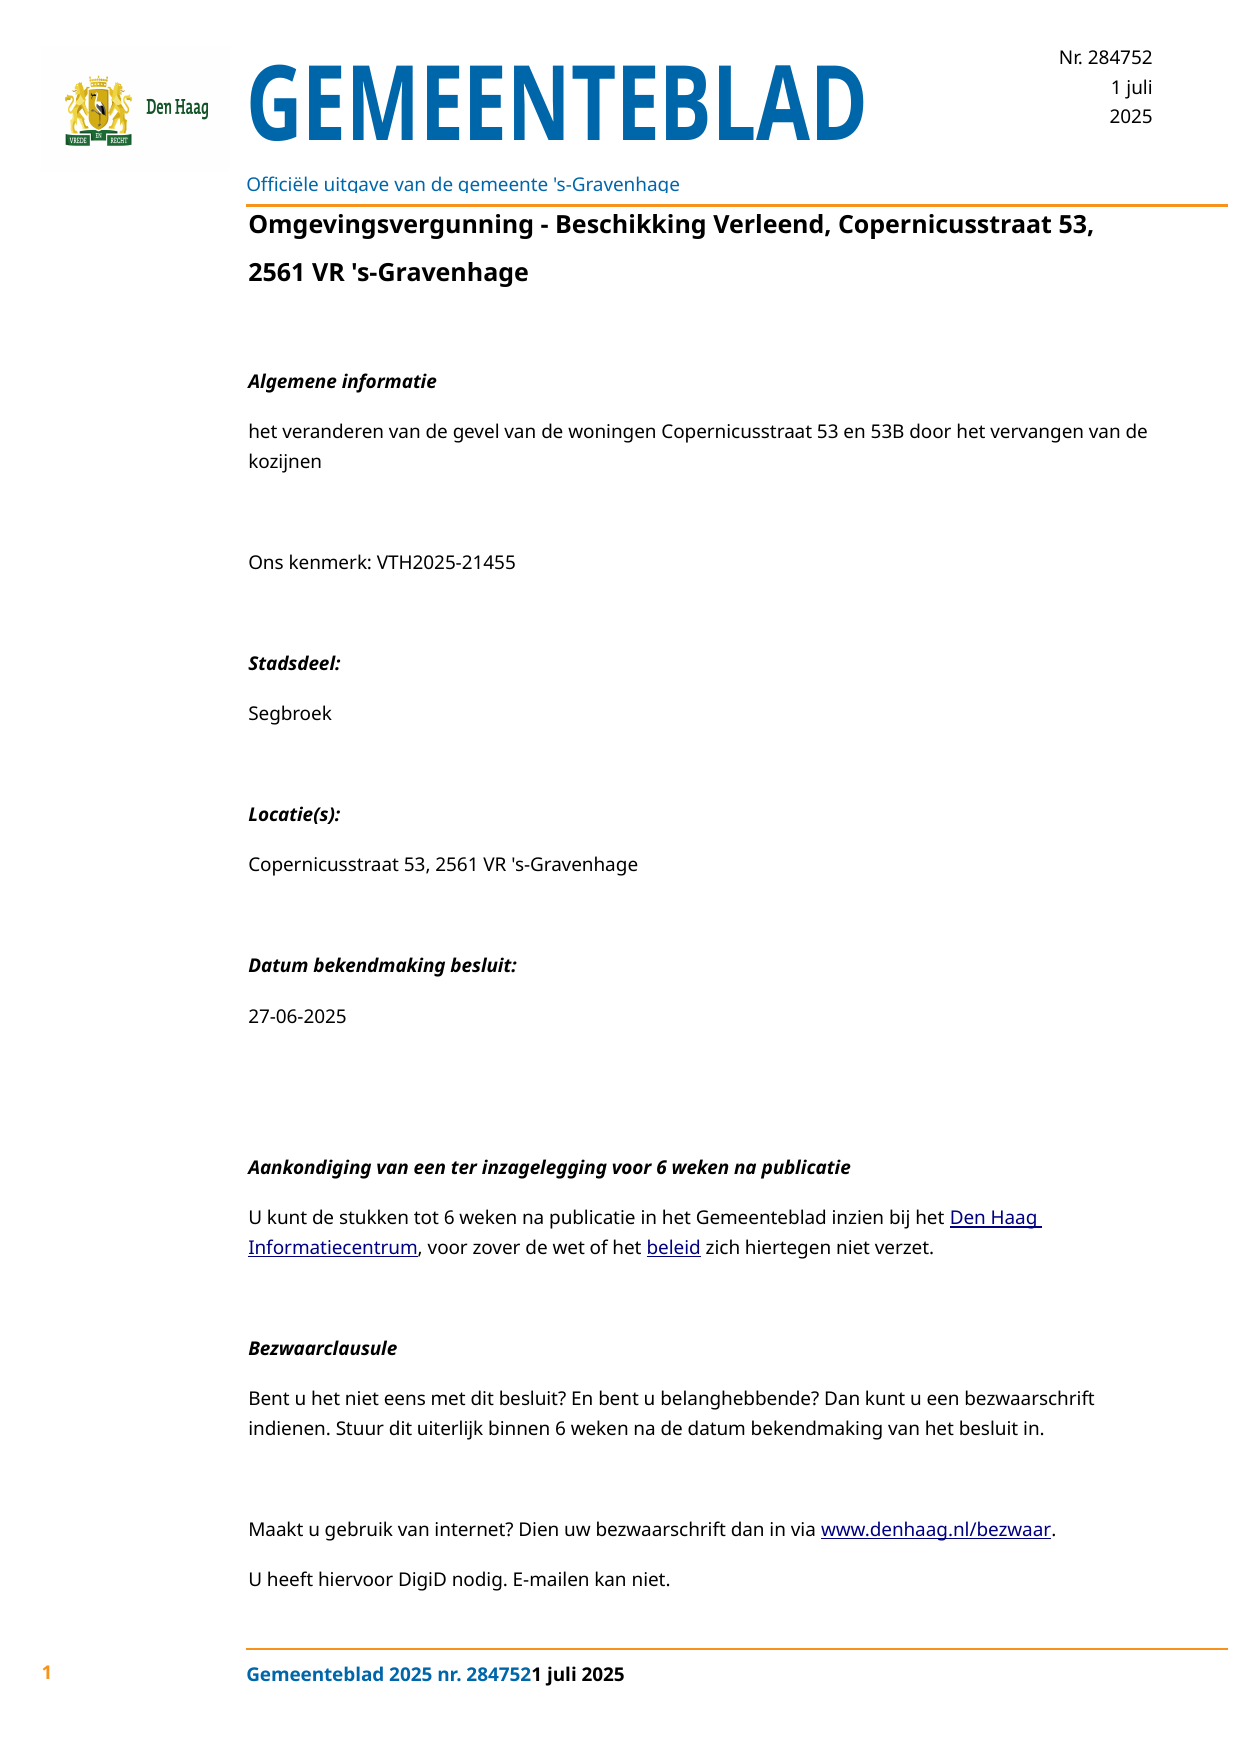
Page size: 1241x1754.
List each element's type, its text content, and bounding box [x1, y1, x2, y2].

text het veranderen van de gevel van de woningen Copernicusstraat 53 en 53B door het vervangen van de kozijnen [248, 419, 1152, 474]
text Datum bekendmaking besluit: [248, 952, 1152, 978]
text Maakt u gebruik van internet? Dien uw bezwaarschrift dan in via www.denhaag.nl/bezwaar. [248, 1516, 1152, 1542]
text Aankondiging van een ter inzagelegging voor 6 weken na publicatie [248, 1154, 1152, 1180]
text Algemene informatie [248, 368, 1152, 394]
text U kunt de stukken tot 6 weken na publicatie in het Gemeenteblad inzien bij het Den Haag Informatiecentrum, voor zover de wet of het beleid zich hiertegen niet verzet. [248, 1204, 1152, 1260]
text Ons kenmerk: VTH2025-21455 [248, 549, 1152, 575]
text Locatie(s): [248, 801, 1152, 827]
text Bezwaarclausule [248, 1335, 1152, 1361]
text Copernicusstraat 53, 2561 VR 's-Gravenhage [248, 852, 1152, 877]
text 27-06-2025 [248, 1003, 1152, 1029]
picture [41, 47, 231, 172]
text Stadsdeel: [248, 650, 1152, 676]
text U heeft hiervoor DigiD nodig. E-mailen kan niet. [248, 1566, 1152, 1592]
text Bent u het niet eens met dit besluit? En bent u belanghebbende? Dan kunt u een bezwaarschrift indienen. Stuur dit uiterlijk binnen 6 weken na de datum bekendmaking van het besluit in. [248, 1385, 1152, 1441]
text Omgevingsvergunning - Beschikking Verleend, Copernicusstraat 53, 2561 VR 's-Gravenhage [248, 207, 1152, 288]
text Segbroek [248, 700, 1152, 726]
